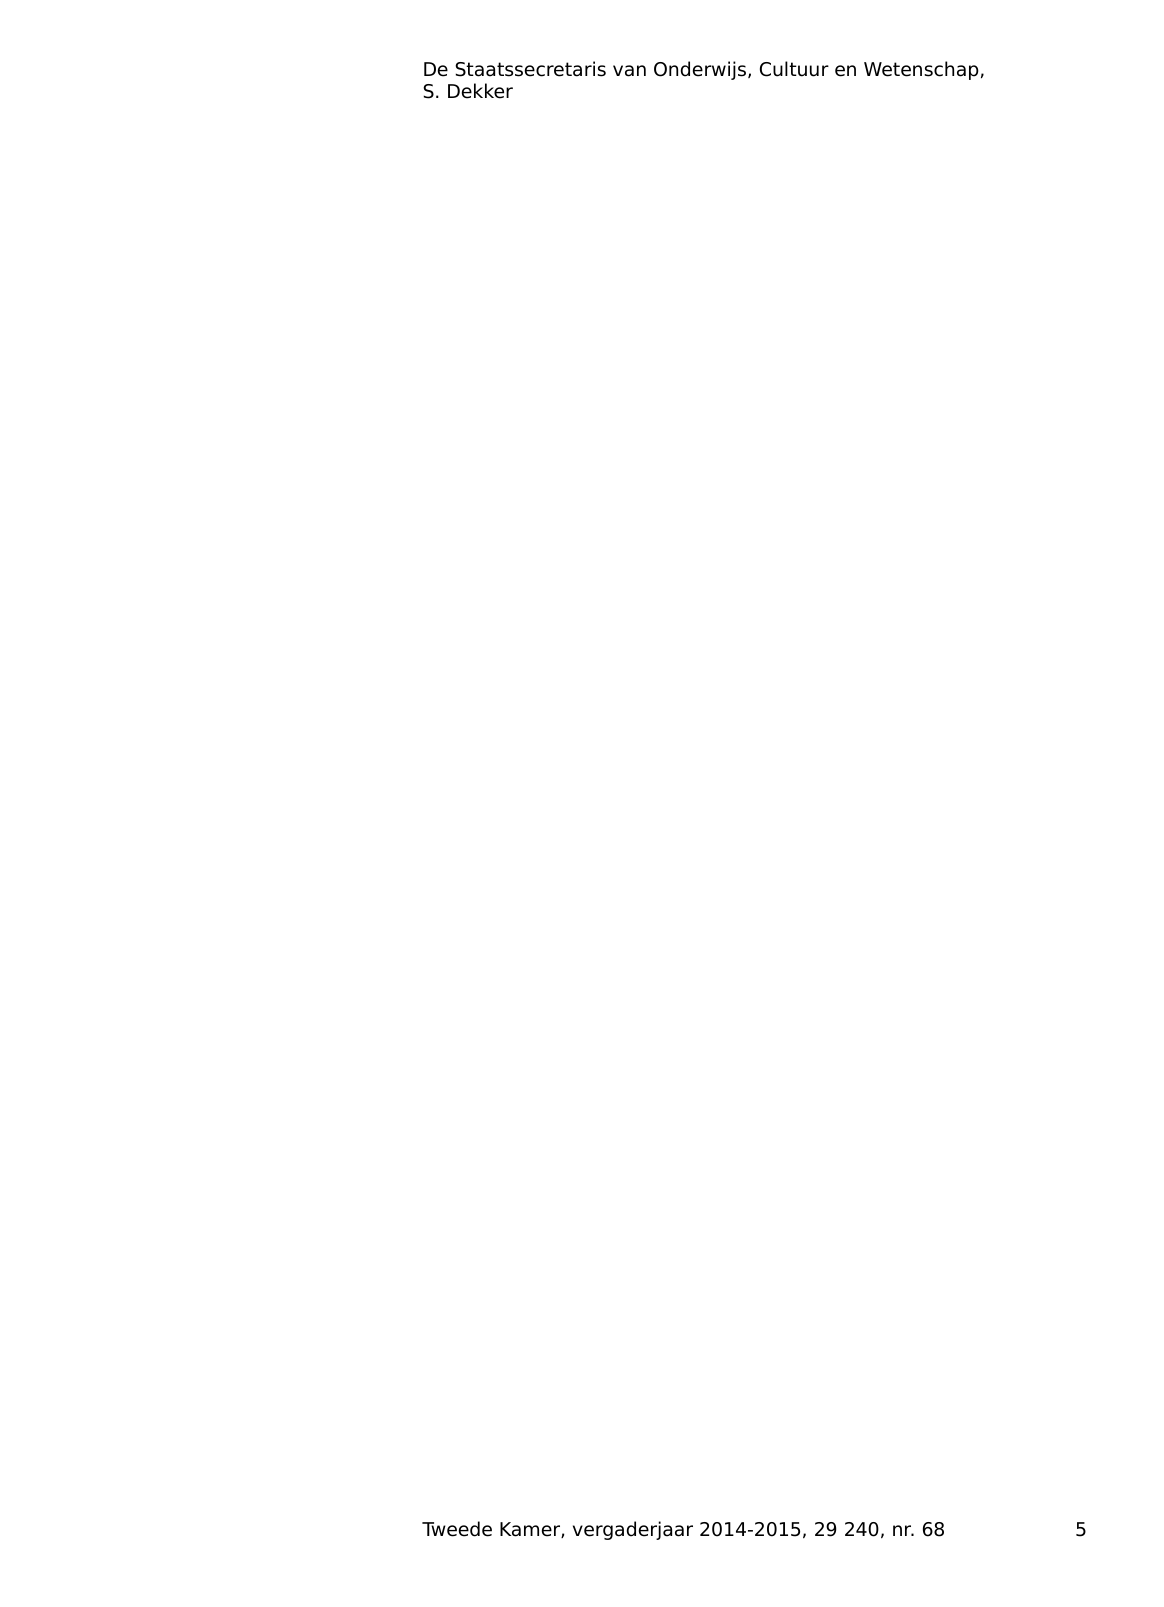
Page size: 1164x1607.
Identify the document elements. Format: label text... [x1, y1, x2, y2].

text De Staatssecretaris van Onderwijs, Cultuur en Wetenschap, S. Dekker [422, 59, 1087, 103]
